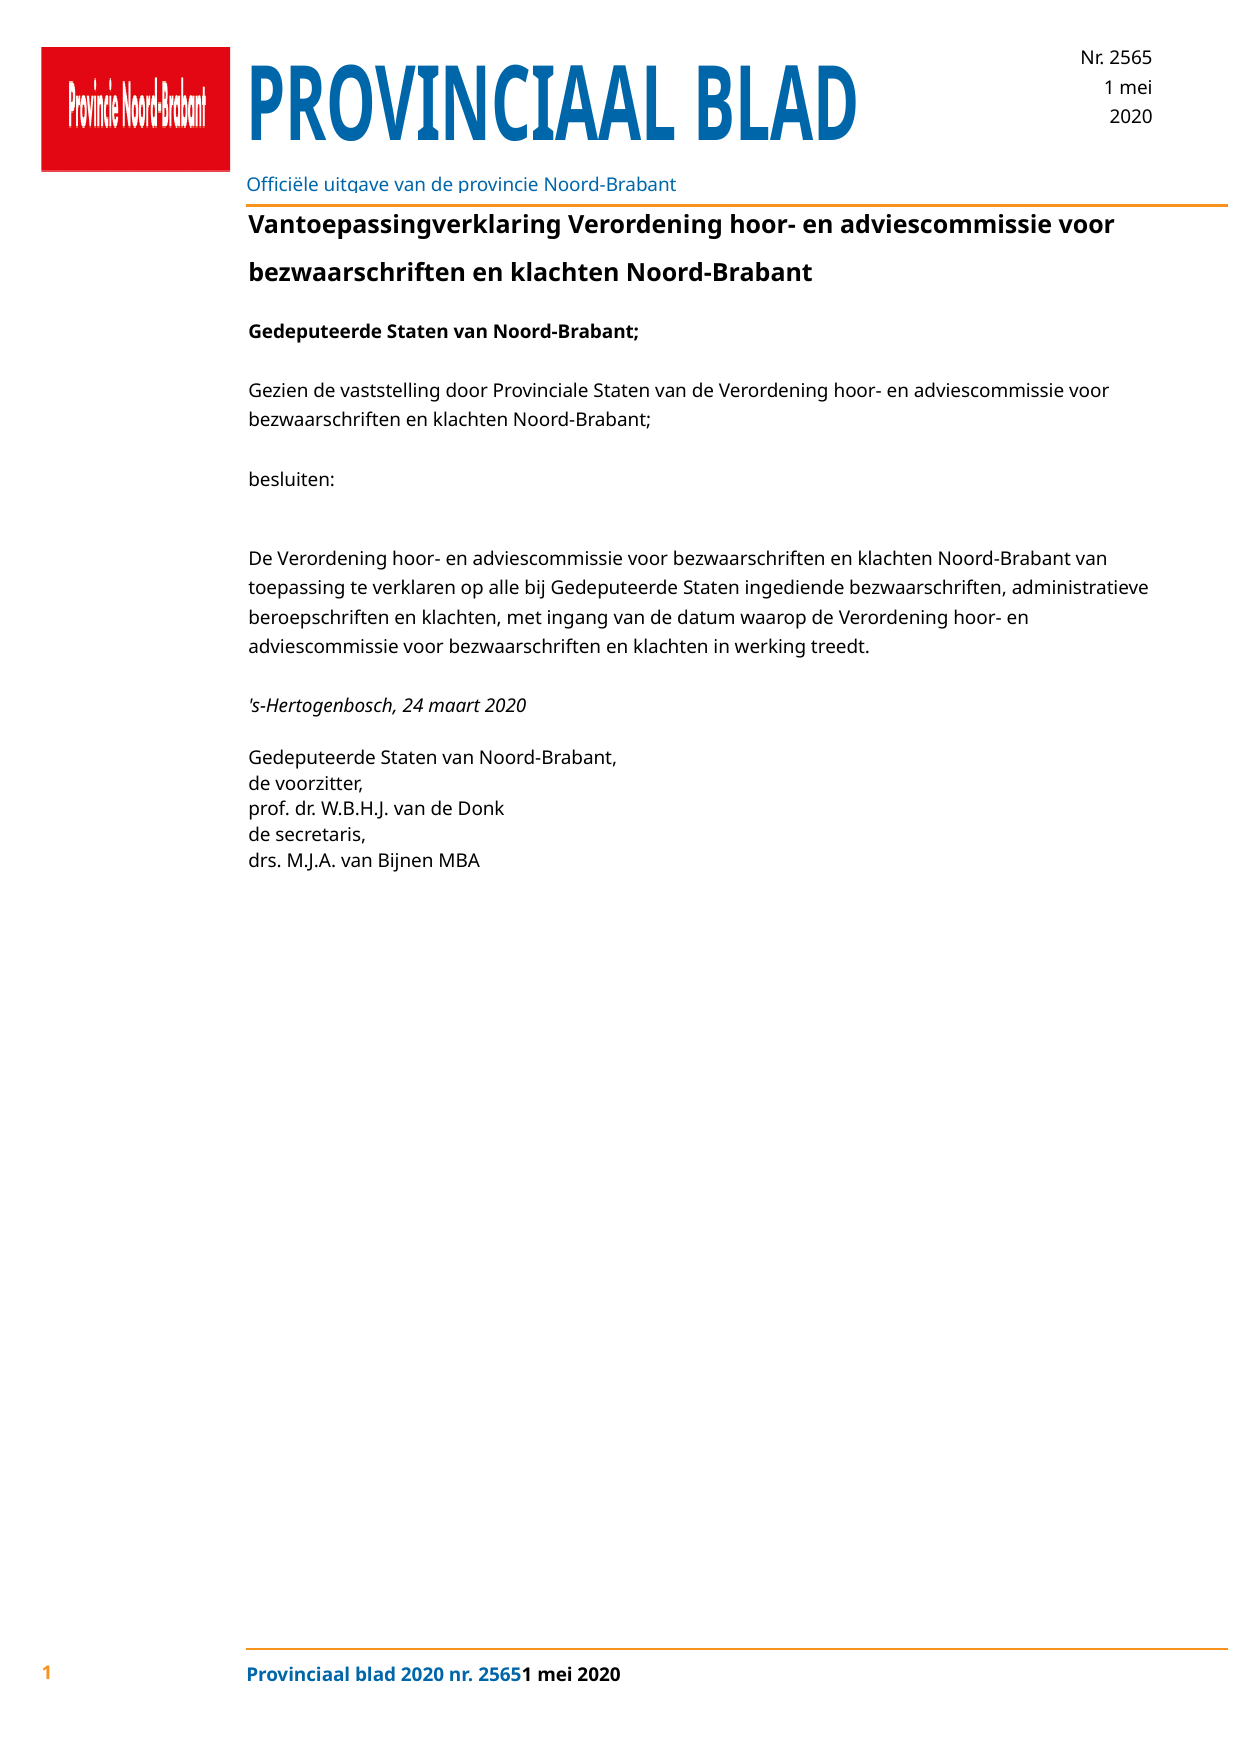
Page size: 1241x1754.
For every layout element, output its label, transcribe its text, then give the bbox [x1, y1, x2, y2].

text Gezien de vaststelling door Provinciale Staten van de Verordening hoor- en adviescommissie voor bezwaarschriften en klachten Noord-Brabant; [248, 377, 1152, 432]
picture [41, 47, 231, 172]
text Gedeputeerde Staten van Noord-Brabant; [248, 318, 1152, 344]
text 's-Hertogenbosch, 24 maart 2020 [248, 693, 1152, 718]
text De Verordening hoor- en adviescommissie voor bezwaarschriften en klachten Noord-Brabant van toepassing te verklaren op alle bij Gedeputeerde Staten ingediende bezwaarschriften, administratieve beroepschriften en klachten, met ingang van de datum waarop de Verordening hoor- en adviescommissie voor bezwaarschriften en klachten in werking treedt. [248, 545, 1152, 659]
text besluiten: [248, 466, 1152, 492]
text Gedeputeerde Staten van Noord-Brabant, [248, 744, 1152, 770]
text prof. dr. W.B.H.J. van de Donk [248, 796, 1152, 821]
text de voorzitter, [248, 770, 1152, 796]
text Vantoepassingverklaring Verordening hoor- en adviescommissie voor bezwaarschriften en klachten Noord-Brabant [248, 207, 1152, 288]
text de secretaris, [248, 821, 1152, 847]
text drs. M.J.A. van Bijnen MBA [248, 847, 1152, 873]
